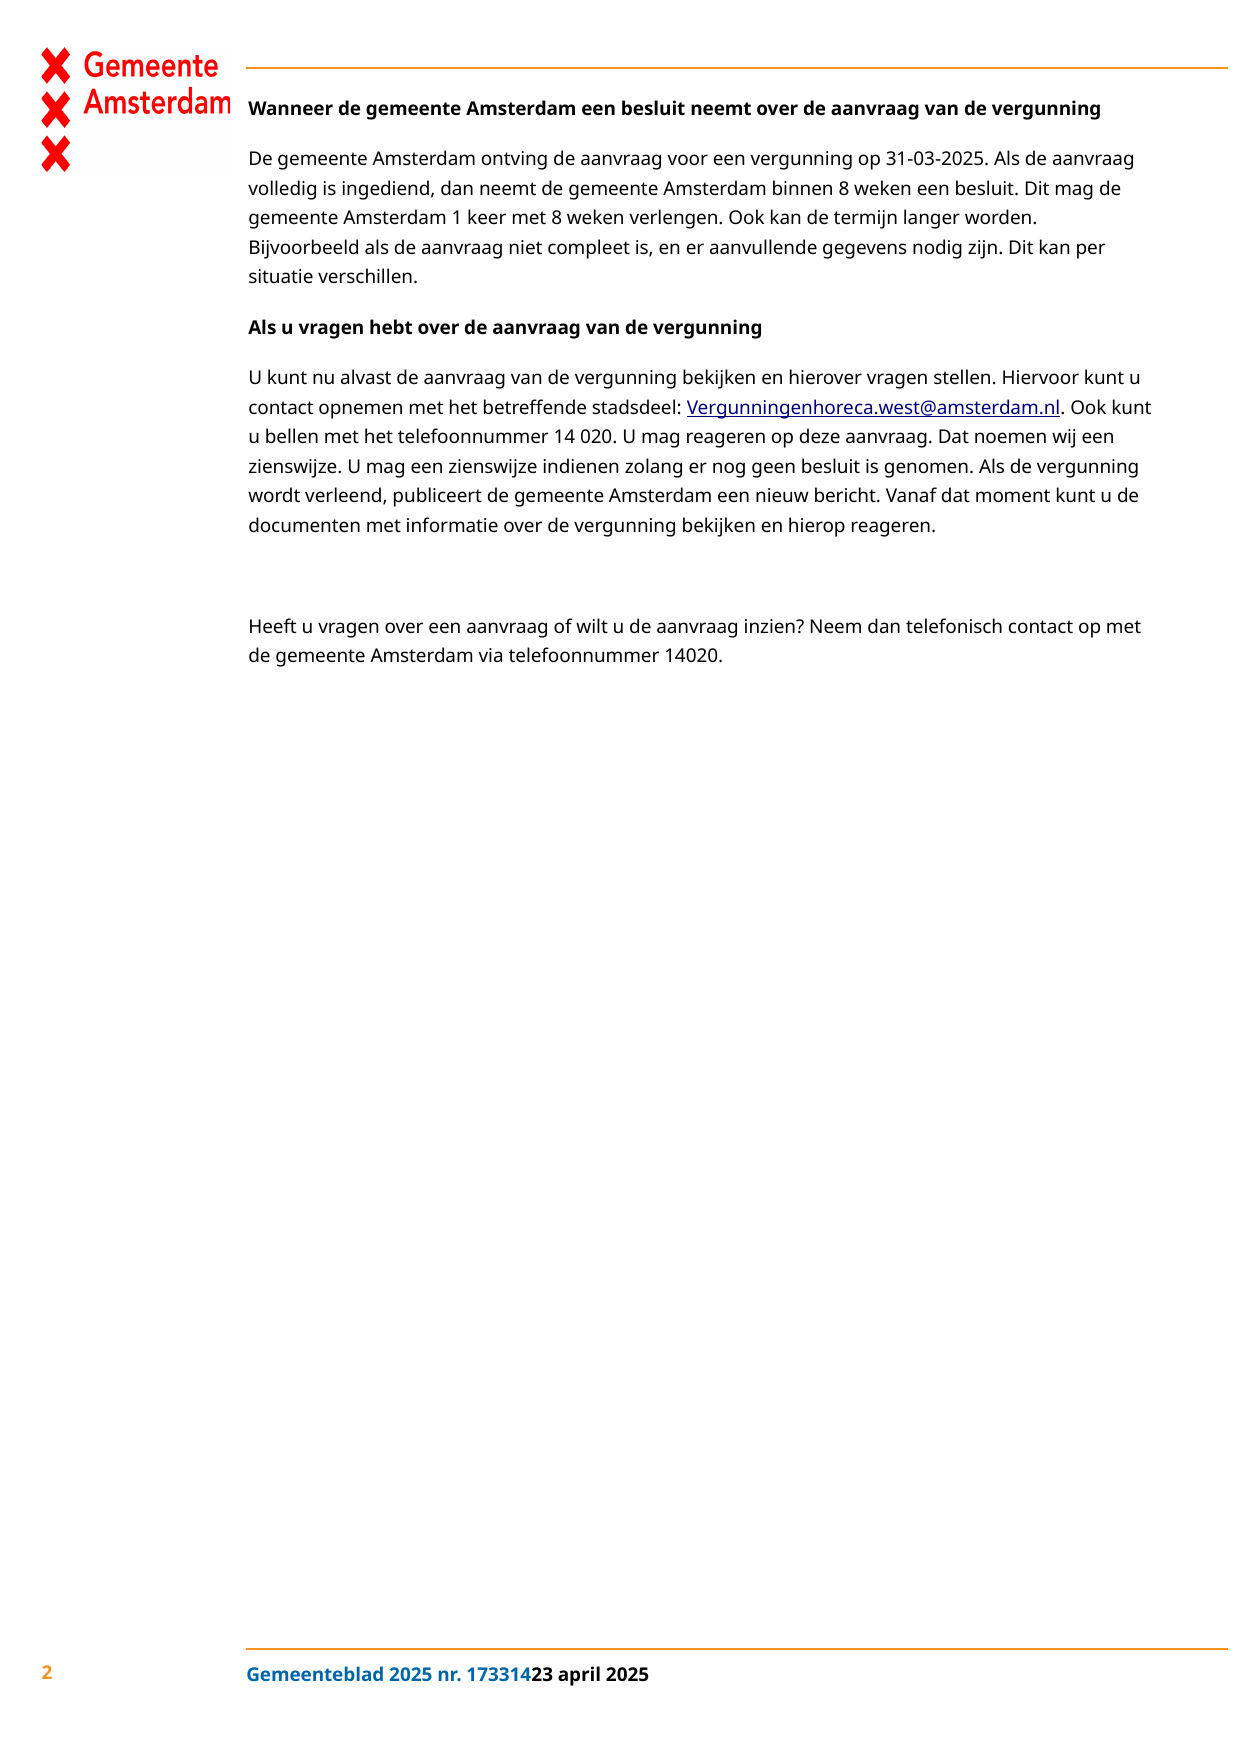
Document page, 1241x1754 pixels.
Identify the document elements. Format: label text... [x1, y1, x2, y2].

text Wanneer de gemeente Amsterdam een besluit neemt over de aanvraag van de vergunning [248, 95, 1152, 121]
text Als u vragen hebt over de aanvraag van de vergunning [248, 314, 1152, 340]
text U kunt nu alvast de aanvraag van de vergunning bekijken en hierover vragen stellen. Hiervoor kunt u contact opnemen met het betreffende stadsdeel: Vergunningenhoreca.west@amsterdam.nl. Ook kunt u bellen met het telefoonnummer 14 020. U mag reageren op deze aanvraag. Dat noemen wij een zienswijze. U mag een zienswijze indienen zolang er nog geen besluit is genomen. Als de vergunning wordt verleend, publiceert de gemeente Amsterdam een nieuw bericht. Vanaf dat moment kunt u de documenten met informatie over de vergunning bekijken en hierop reageren. [248, 364, 1152, 538]
picture [41, 47, 231, 172]
text Heeft u vragen over een aanvraag of wilt u de aanvraag inzien? Neem dan telefonisch contact op met de gemeente Amsterdam via telefoonnummer 14020. [248, 613, 1152, 668]
text De gemeente Amsterdam ontving de aanvraag voor een vergunning op 31-03-2025. Als de aanvraag volledig is ingediend, dan neemt de gemeente Amsterdam binnen 8 weken een besluit. Dit mag de gemeente Amsterdam 1 keer met 8 weken verlengen. Ook kan de termijn langer worden. Bijvoorbeeld als de aanvraag niet compleet is, en er aanvullende gegevens nodig zijn. Dit kan per situatie verschillen. [248, 145, 1152, 289]
